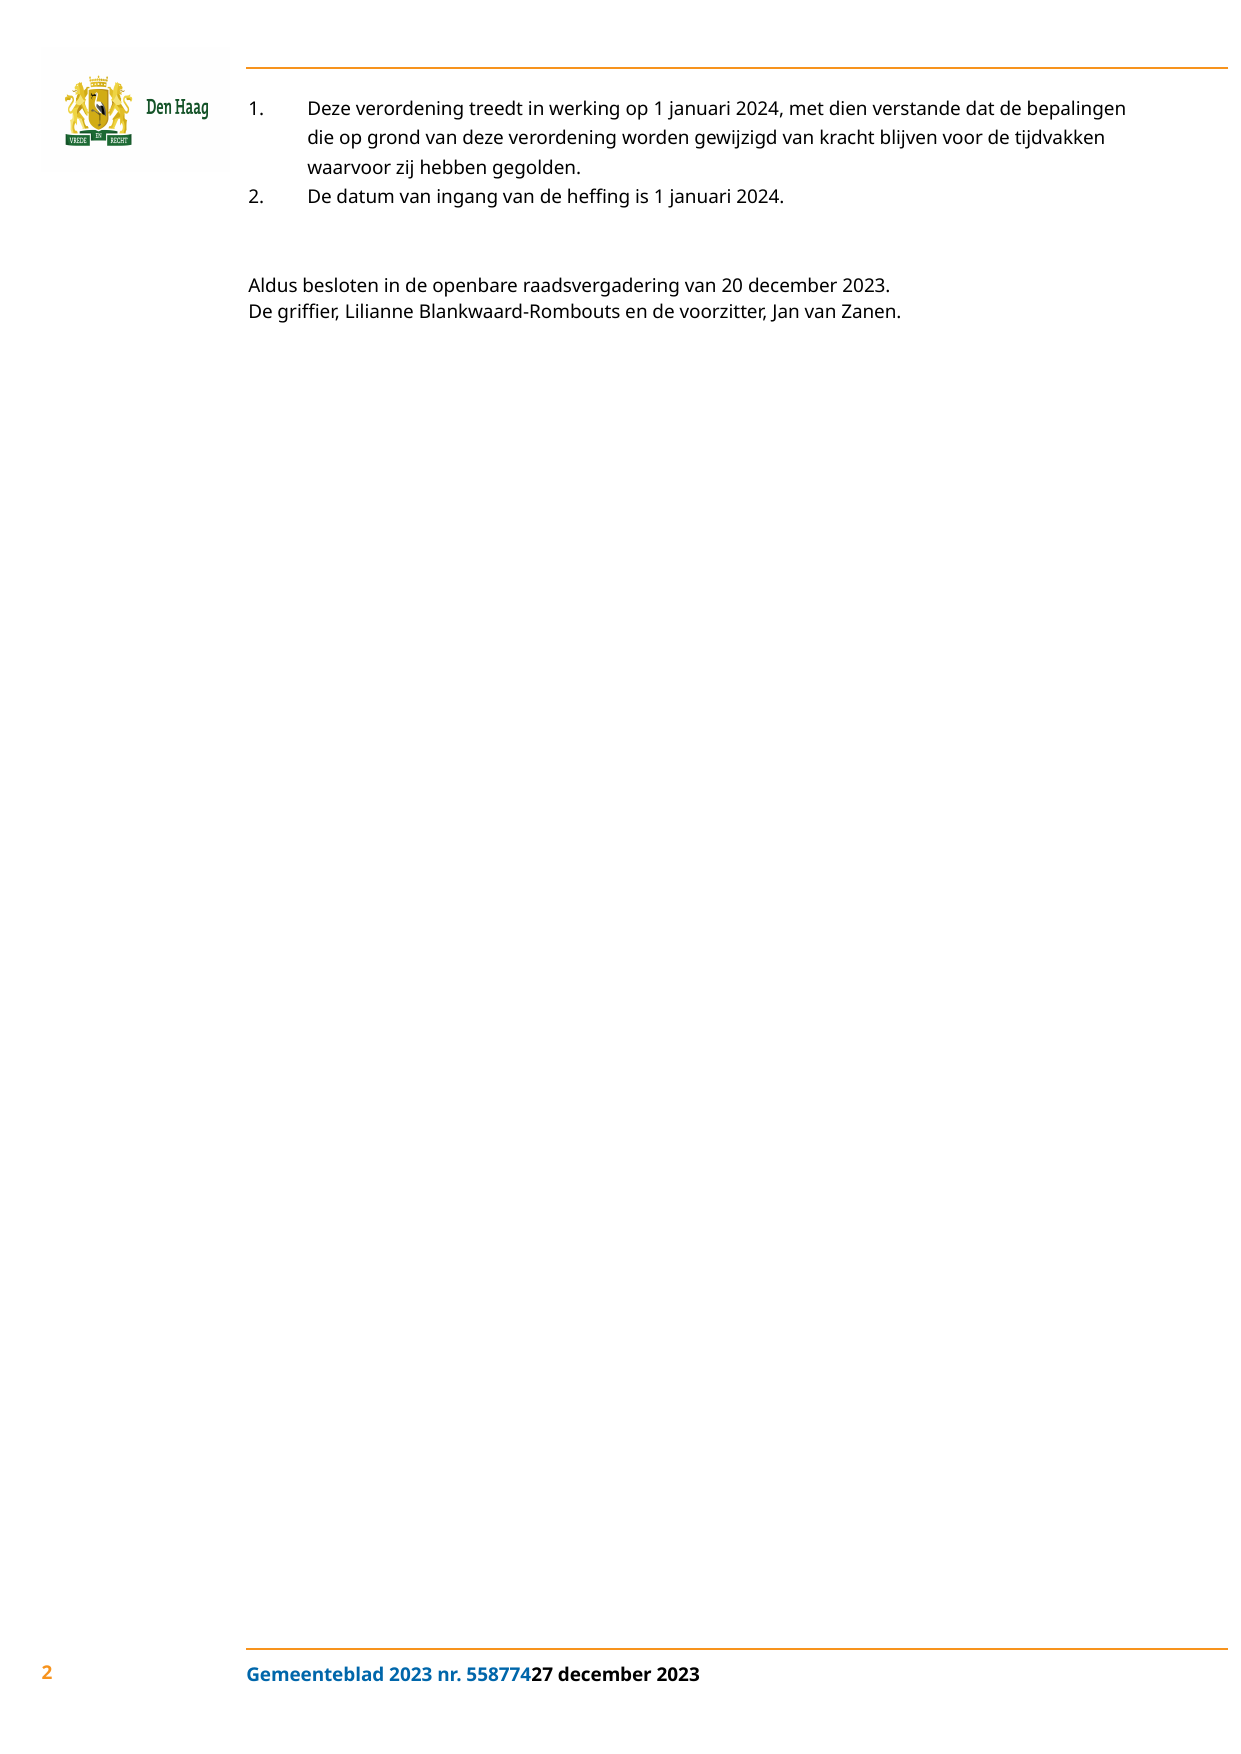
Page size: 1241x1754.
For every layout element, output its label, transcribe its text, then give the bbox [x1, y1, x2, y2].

list Deze verordening treedt in werking op 1 januari 2024, met dien verstande dat de bepalingen die op grond van deze verordening worden gewijzigd van kracht blijven voor de tijdvakken waarvoor zij hebben gegolden. [248, 95, 1152, 180]
text De griffier, Lilianne Blankwaard-Rombouts en de voorzitter, Jan van Zanen. [248, 298, 1152, 324]
text Aldus besloten in de openbare raadsvergadering van 20 december 2023. [248, 272, 1152, 298]
list De datum van ingang van de heffing is 1 januari 2024. [248, 183, 1152, 209]
picture [41, 47, 231, 172]
